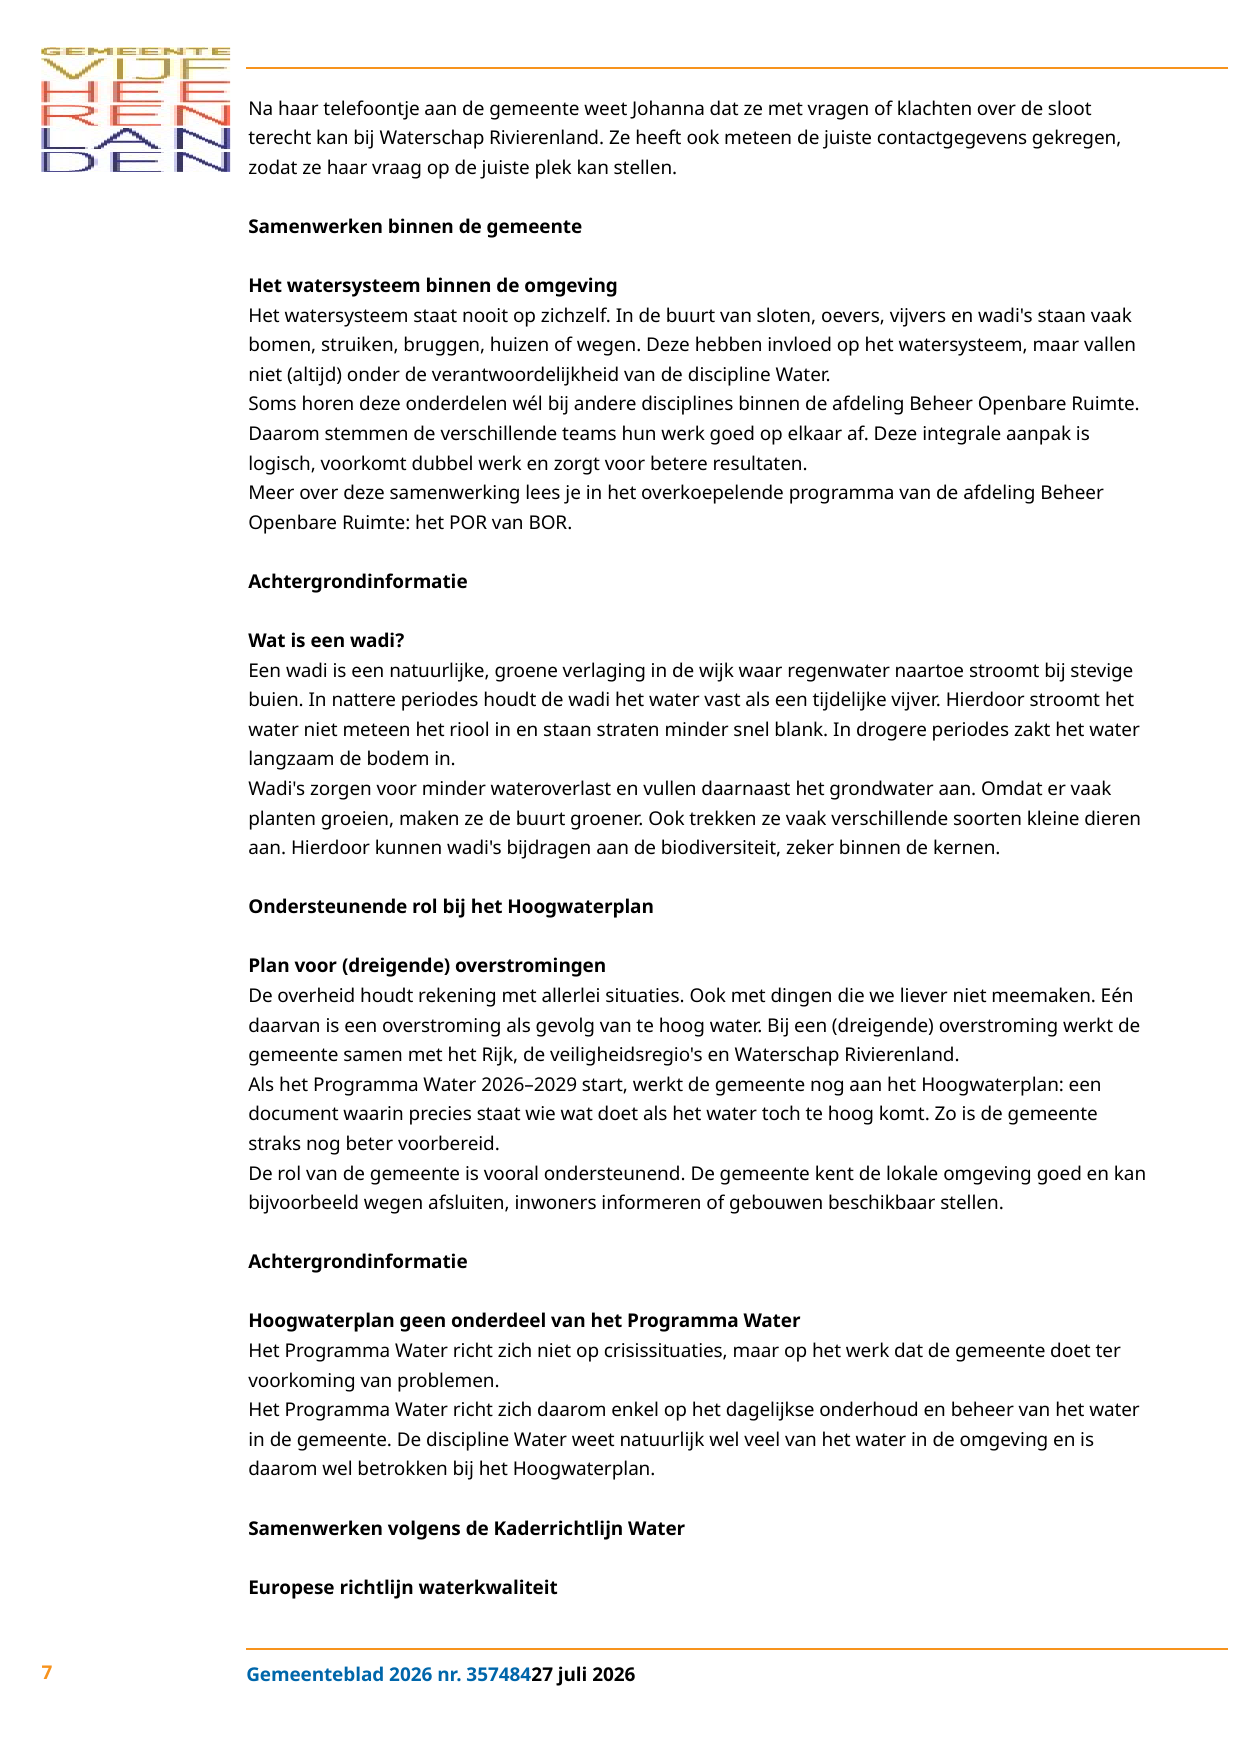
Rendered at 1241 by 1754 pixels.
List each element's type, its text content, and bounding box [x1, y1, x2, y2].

text Het Programma Water richt zich daarom enkel op het dagelijkse onderhoud en beheer van het water in de gemeente. De discipline Water weet natuurlijk wel veel van het water in de omgeving en is daarom wel betrokken bij het Hoogwaterplan. [248, 1396, 1152, 1481]
text Plan voor (dreigende) overstromingen [248, 953, 1152, 978]
text Samenwerken binnen de gemeente [248, 213, 1152, 239]
text Ondersteunende rol bij het Hoogwaterplan [248, 893, 1152, 919]
picture [41, 47, 231, 172]
text Hoogwaterplan geen onderdeel van het Programma Water [248, 1308, 1152, 1333]
text Het Programma Water richt zich niet op crisissituaties, maar op het werk dat de gemeente doet ter voorkoming van problemen. [248, 1337, 1152, 1393]
text Wat is een wadi? [248, 627, 1152, 653]
text Samenwerken volgens de Kaderrichtlijn Water [248, 1515, 1152, 1541]
text Een wadi is een natuurlijke, groene verlaging in de wijk waar regenwater naartoe stroomt bij stevige buien. In nattere periodes houdt de wadi het water vast als een tijdelijke vijver. Hierdoor stroomt het water niet meteen het riool in en staan straten minder snel blank. In drogere periodes zakt het water langzaam de bodem in. [248, 657, 1152, 771]
text Soms horen deze onderdelen wél bij andere disciplines binnen de afdeling Beheer Openbare Ruimte. Daarom stemmen de verschillende teams hun werk goed op elkaar af. Deze integrale aanpak is logisch, voorkomt dubbel werk en zorgt voor betere resultaten. [248, 391, 1152, 476]
text Na haar telefoontje aan de gemeente weet Johanna dat ze met vragen of klachten over de sloot terecht kan bij Waterschap Rivierenland. Ze heeft ook meteen de juiste contactgegevens gekregen, zodat ze haar vraag op de juiste plek kan stellen. [248, 95, 1152, 180]
text Wadi's zorgen voor minder wateroverlast en vullen daarnaast het grondwater aan. Omdat er vaak planten groeien, maken ze de buurt groener. Ook trekken ze vaak verschillende soorten kleine dieren aan. Hierdoor kunnen wadi's bijdragen aan de biodiversiteit, zeker binnen de kernen. [248, 775, 1152, 860]
text Het watersysteem binnen de omgeving [248, 272, 1152, 298]
text Als het Programma Water 2026–2029 start, werkt de gemeente nog aan het Hoogwaterplan: een document waarin precies staat wie wat doet als het water toch te hoog komt. Zo is de gemeente straks nog beter voorbereid. [248, 1071, 1152, 1156]
text De rol van de gemeente is vooral ondersteunend. De gemeente kent de lokale omgeving goed en kan bijvoorbeeld wegen afsluiten, inwoners informeren of gebouwen beschikbaar stellen. [248, 1160, 1152, 1215]
text Europese richtlijn waterkwaliteit [248, 1574, 1152, 1600]
text Achtergrondinformatie [248, 1248, 1152, 1274]
text Het watersysteem staat nooit op zichzelf. In de buurt van sloten, oevers, vijvers en wadi's staan vaak bomen, struiken, bruggen, huizen of wegen. Deze hebben invloed op het watersysteem, maar vallen niet (altijd) onder de verantwoordelijkheid van de discipline Water. [248, 302, 1152, 387]
text Meer over deze samenwerking lees je in het overkoepelende programma van de afdeling Beheer Openbare Ruimte: het POR van BOR. [248, 479, 1152, 535]
text Achtergrondinformatie [248, 568, 1152, 594]
text De overheid houdt rekening met allerlei situaties. Ook met dingen die we liever niet meemaken. Eén daarvan is een overstroming als gevolg van te hoog water. Bij een (dreigende) overstroming werkt de gemeente samen met het Rijk, de veiligheidsregio's en Waterschap Rivierenland. [248, 982, 1152, 1067]
